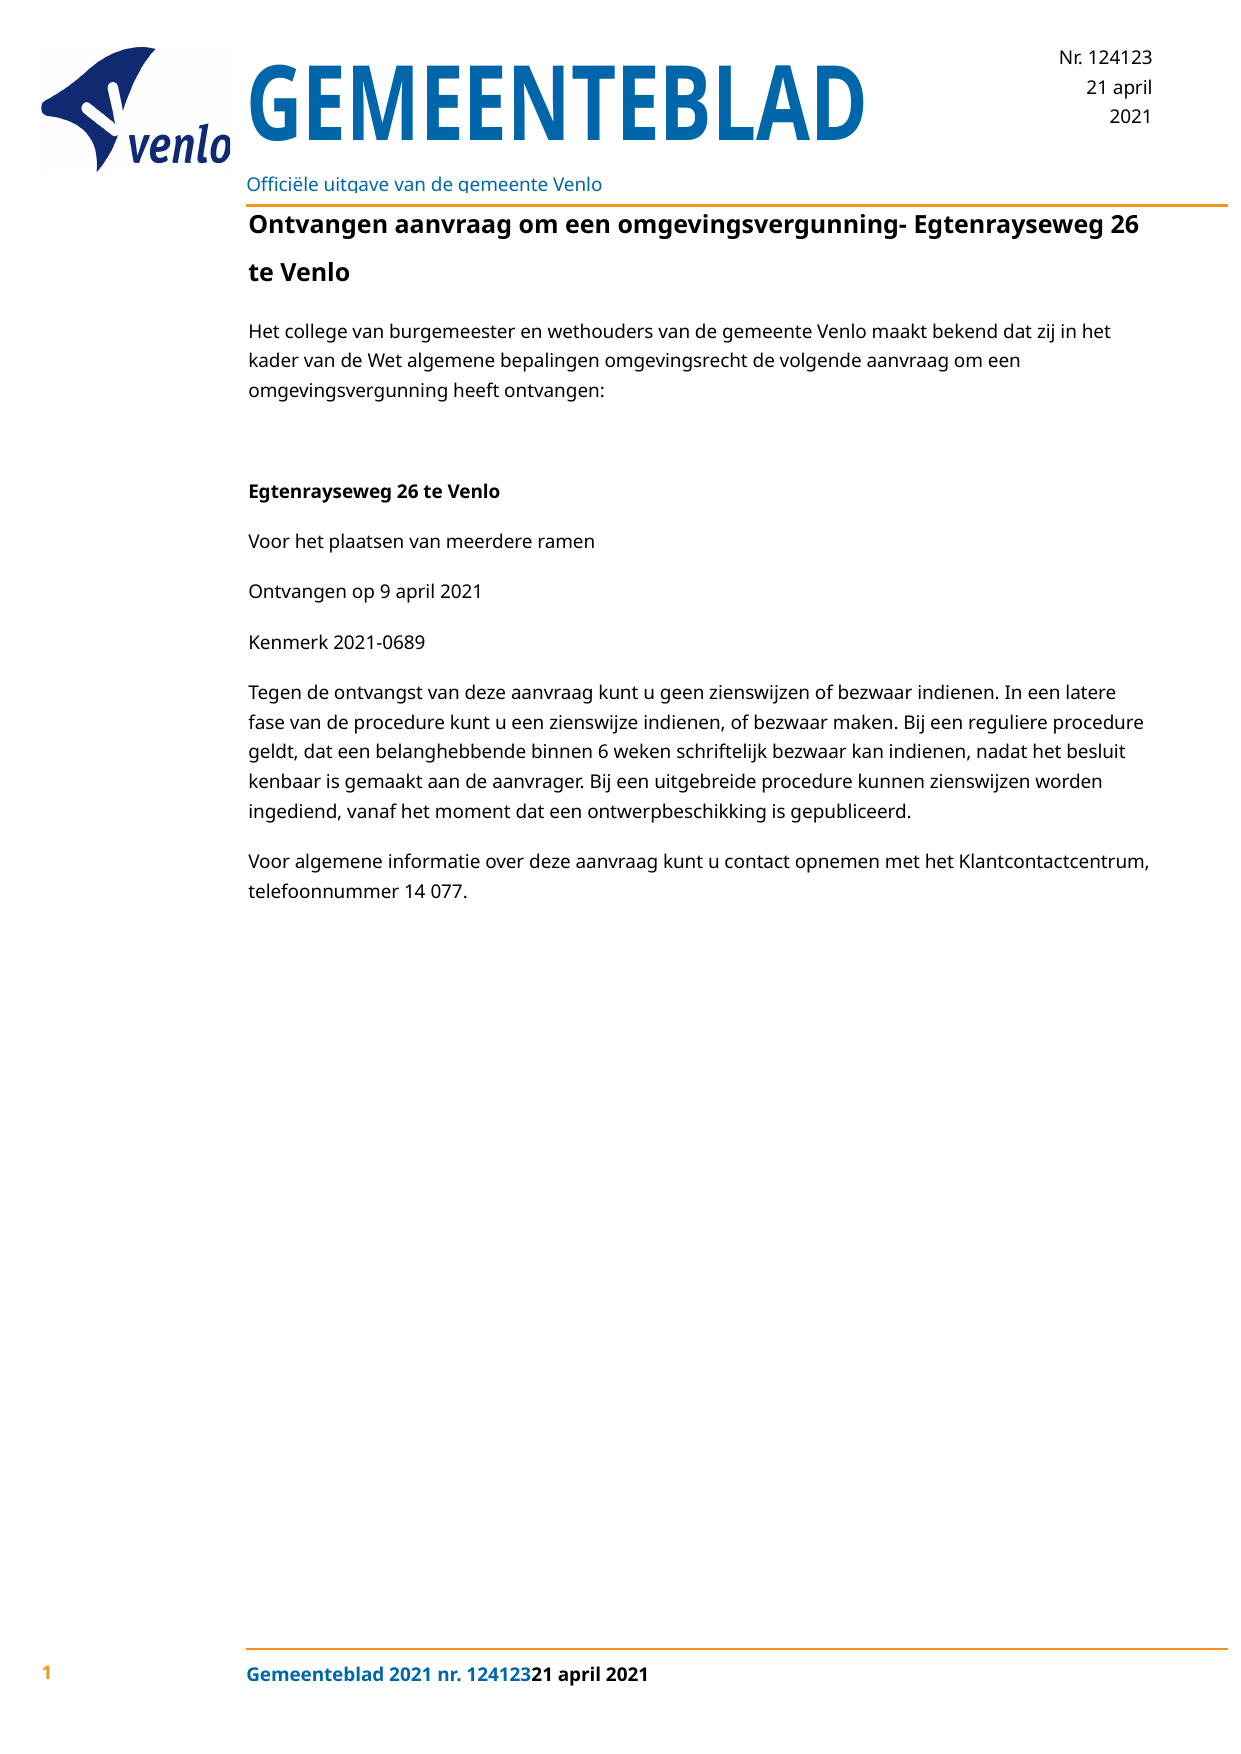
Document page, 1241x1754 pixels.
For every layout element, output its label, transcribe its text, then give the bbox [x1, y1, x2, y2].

text Het college van burgemeester en wethouders van de gemeente Venlo maakt bekend dat zij in het kader van de Wet algemene bepalingen omgevingsrecht de volgende aanvraag om een omgevingsvergunning heeft ontvangen: [248, 318, 1152, 403]
text Egtenrayseweg 26 te Venlo [248, 478, 1152, 504]
text Voor algemene informatie over deze aanvraag kunt u contact opnemen met het Klantcontactcentrum, telefoonnummer 14 077. [248, 848, 1152, 904]
text Voor het plaatsen van meerdere ramen [248, 528, 1152, 554]
text Kenmerk 2021-0689 [248, 629, 1152, 655]
text Tegen de ontvangst van deze aanvraag kunt u geen zienswijzen of bezwaar indienen. In een latere fase van de procedure kunt u een zienswijze indienen, of bezwaar maken. Bij een reguliere procedure geldt, dat een belanghebbende binnen 6 weken schriftelijk bezwaar kan indienen, nadat het besluit kenbaar is gemaakt aan de aanvrager. Bij een uitgebreide procedure kunnen zienswijzen worden ingediend, vanaf het moment dat een ontwerpbeschikking is gepubliceerd. [248, 679, 1152, 824]
picture [41, 47, 231, 172]
text Ontvangen aanvraag om een omgevingsvergunning- Egtenrayseweg 26 te Venlo [248, 207, 1152, 288]
text Ontvangen op 9 april 2021 [248, 579, 1152, 604]
